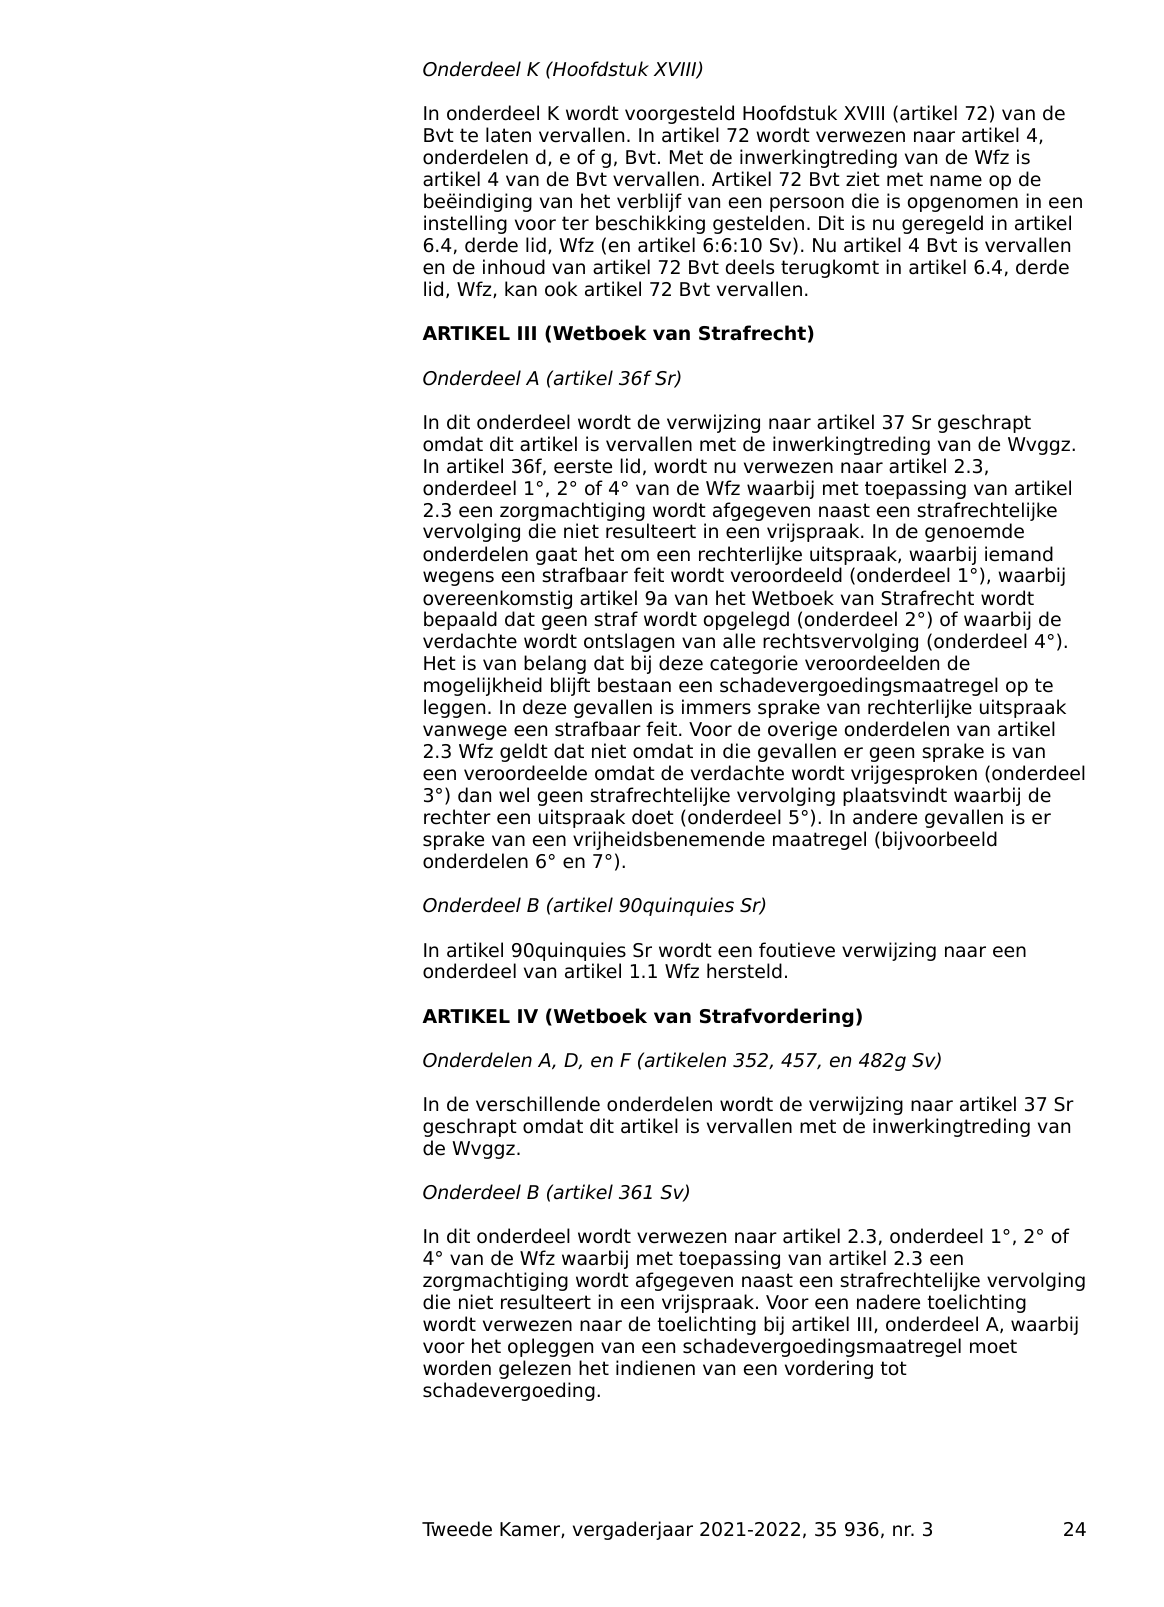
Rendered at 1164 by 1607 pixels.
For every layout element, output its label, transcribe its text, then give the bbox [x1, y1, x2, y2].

subtitle Onderdeel A (artikel 36f Sr) [422, 367, 1087, 389]
subtitle Onderdeel B (artikel 90quinquies Sr) [422, 895, 1087, 917]
text In onderdeel K wordt voorgesteld Hoofdstuk XVIII (artikel 72) van de Bvt te laten vervallen. In artikel 72 wordt verwezen naar artikel 4, onderdelen d, e of g, Bvt. Met de inwerkingtreding van de Wfz is artikel 4 van de Bvt vervallen. Artikel 72 Bvt ziet met name op de beëindiging van het verblijf van een persoon die is opgenomen in een instelling voor ter beschikking gestelden. Dit is nu geregeld in artikel 6.4, derde lid, Wfz (en artikel 6:6:10 Sv). Nu artikel 4 Bvt is vervallen en de inhoud van artikel 72 Bvt deels terugkomt in artikel 6.4, derde lid, Wfz, kan ook artikel 72 Bvt vervallen. [422, 103, 1087, 301]
text In artikel 90quinquies Sr wordt een foutieve verwijzing naar een onderdeel van artikel 1.1 Wfz hersteld. [422, 939, 1087, 983]
subtitle Onderdelen A, D, en F (artikelen 352, 457, en 482g Sv) [422, 1050, 1087, 1072]
text In dit onderdeel wordt verwezen naar artikel 2.3, onderdeel 1°, 2° of 4° van de Wfz waarbij met toepassing van artikel 2.3 een zorgmachtiging wordt afgegeven naast een strafrechtelijke vervolging die niet resulteert in een vrijspraak. Voor een nadere toelichting wordt verwezen naar de toelichting bij artikel III, onderdeel A, waarbij voor het opleggen van een schadevergoedingsmaatregel moet worden gelezen het indienen van een vordering tot schadevergoeding. [422, 1226, 1087, 1402]
text In de verschillende onderdelen wordt de verwijzing naar artikel 37 Sr geschrapt omdat dit artikel is vervallen met de inwerkingtreding van de Wvggz. [422, 1094, 1087, 1160]
text In dit onderdeel wordt de verwijzing naar artikel 37 Sr geschrapt omdat dit artikel is vervallen met de inwerkingtreding van de Wvggz. In artikel 36f, eerste lid, wordt nu verwezen naar artikel 2.3, onderdeel 1°, 2° of 4° van de Wfz waarbij met toepassing van artikel 2.3 een zorgmachtiging wordt afgegeven naast een strafrechtelijke vervolging die niet resulteert in een vrijspraak. In de genoemde onderdelen gaat het om een rechterlijke uitspraak, waarbij iemand wegens een strafbaar feit wordt veroordeeld (onderdeel 1°), waarbij overeenkomstig artikel 9a van het Wetboek van Strafrecht wordt bepaald dat geen straf wordt opgelegd (onderdeel 2°) of waarbij de verdachte wordt ontslagen van alle rechtsvervolging (onderdeel 4°). Het is van belang dat bij deze categorie veroordeelden de mogelijkheid blijft bestaan een schadevergoedingsmaatregel op te leggen. In deze gevallen is immers sprake van rechterlijke uitspraak vanwege een strafbaar feit. Voor de overige onderdelen van artikel 2.3 Wfz geldt dat niet omdat in die gevallen er geen sprake is van een veroordeelde omdat de verdachte wordt vrijgesproken (onderdeel 3°) dan wel geen strafrechtelijke vervolging plaatsvindt waarbij de rechter een uitspraak doet (onderdeel 5°). In andere gevallen is er sprake van een vrijheidsbenemende maatregel (bijvoorbeeld onderdelen 6° en 7°). [422, 412, 1087, 873]
subtitle Onderdeel K (Hoofdstuk XVIII) [422, 59, 1087, 81]
subtitle ARTIKEL III (Wetboek van Strafrecht) [422, 323, 1087, 345]
subtitle Onderdeel B (artikel 361 Sv) [422, 1182, 1087, 1204]
subtitle ARTIKEL IV (Wetboek van Strafvordering) [422, 1006, 1087, 1028]
